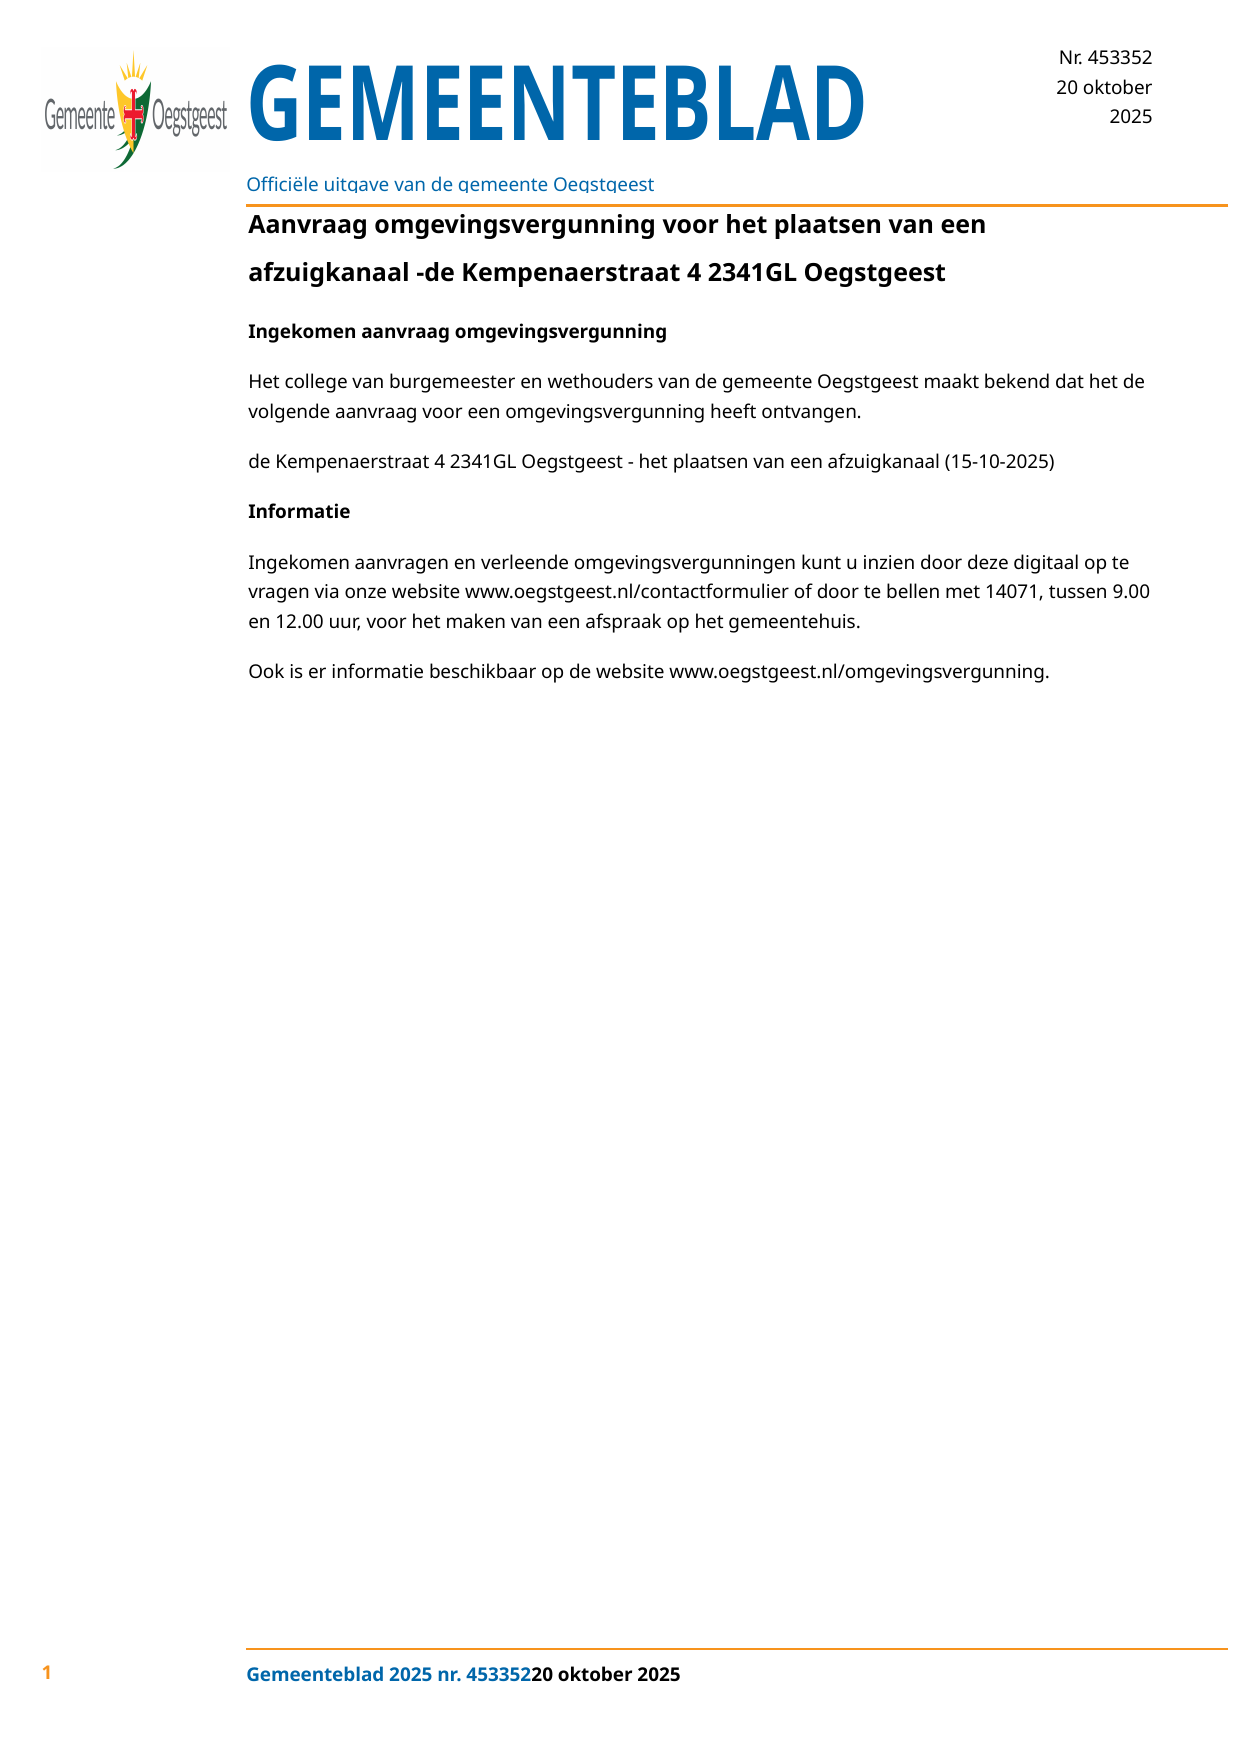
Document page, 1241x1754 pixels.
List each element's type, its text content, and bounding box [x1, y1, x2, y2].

text Informatie [248, 499, 1152, 524]
text Ingekomen aanvraag omgevingsvergunning [248, 318, 1152, 344]
text Ingekomen aanvragen en verleende omgevingsvergunningen kunt u inzien door deze digitaal op te vragen via onze website www.oegstgeest.nl/contactformulier of door te bellen met 14071, tussen 9.00 en 12.00 uur, voor het maken van een afspraak op het gemeentehuis. [248, 549, 1152, 634]
picture [41, 47, 231, 172]
text de Kempenaerstraat 4 2341GL Oegstgeest - het plaatsen van een afzuigkanaal (15-10-2025) [248, 448, 1152, 474]
text Aanvraag omgevingsvergunning voor het plaatsen van een afzuigkanaal -de Kempenaerstraat 4 2341GL Oegstgeest [248, 207, 1152, 288]
text Het college van burgemeester en wethouders van de gemeente Oegstgeest maakt bekend dat het de volgende aanvraag voor een omgevingsvergunning heeft ontvangen. [248, 368, 1152, 424]
text Ook is er informatie beschikbaar op de website www.oegstgeest.nl/omgevingsvergunning. [248, 659, 1152, 684]
